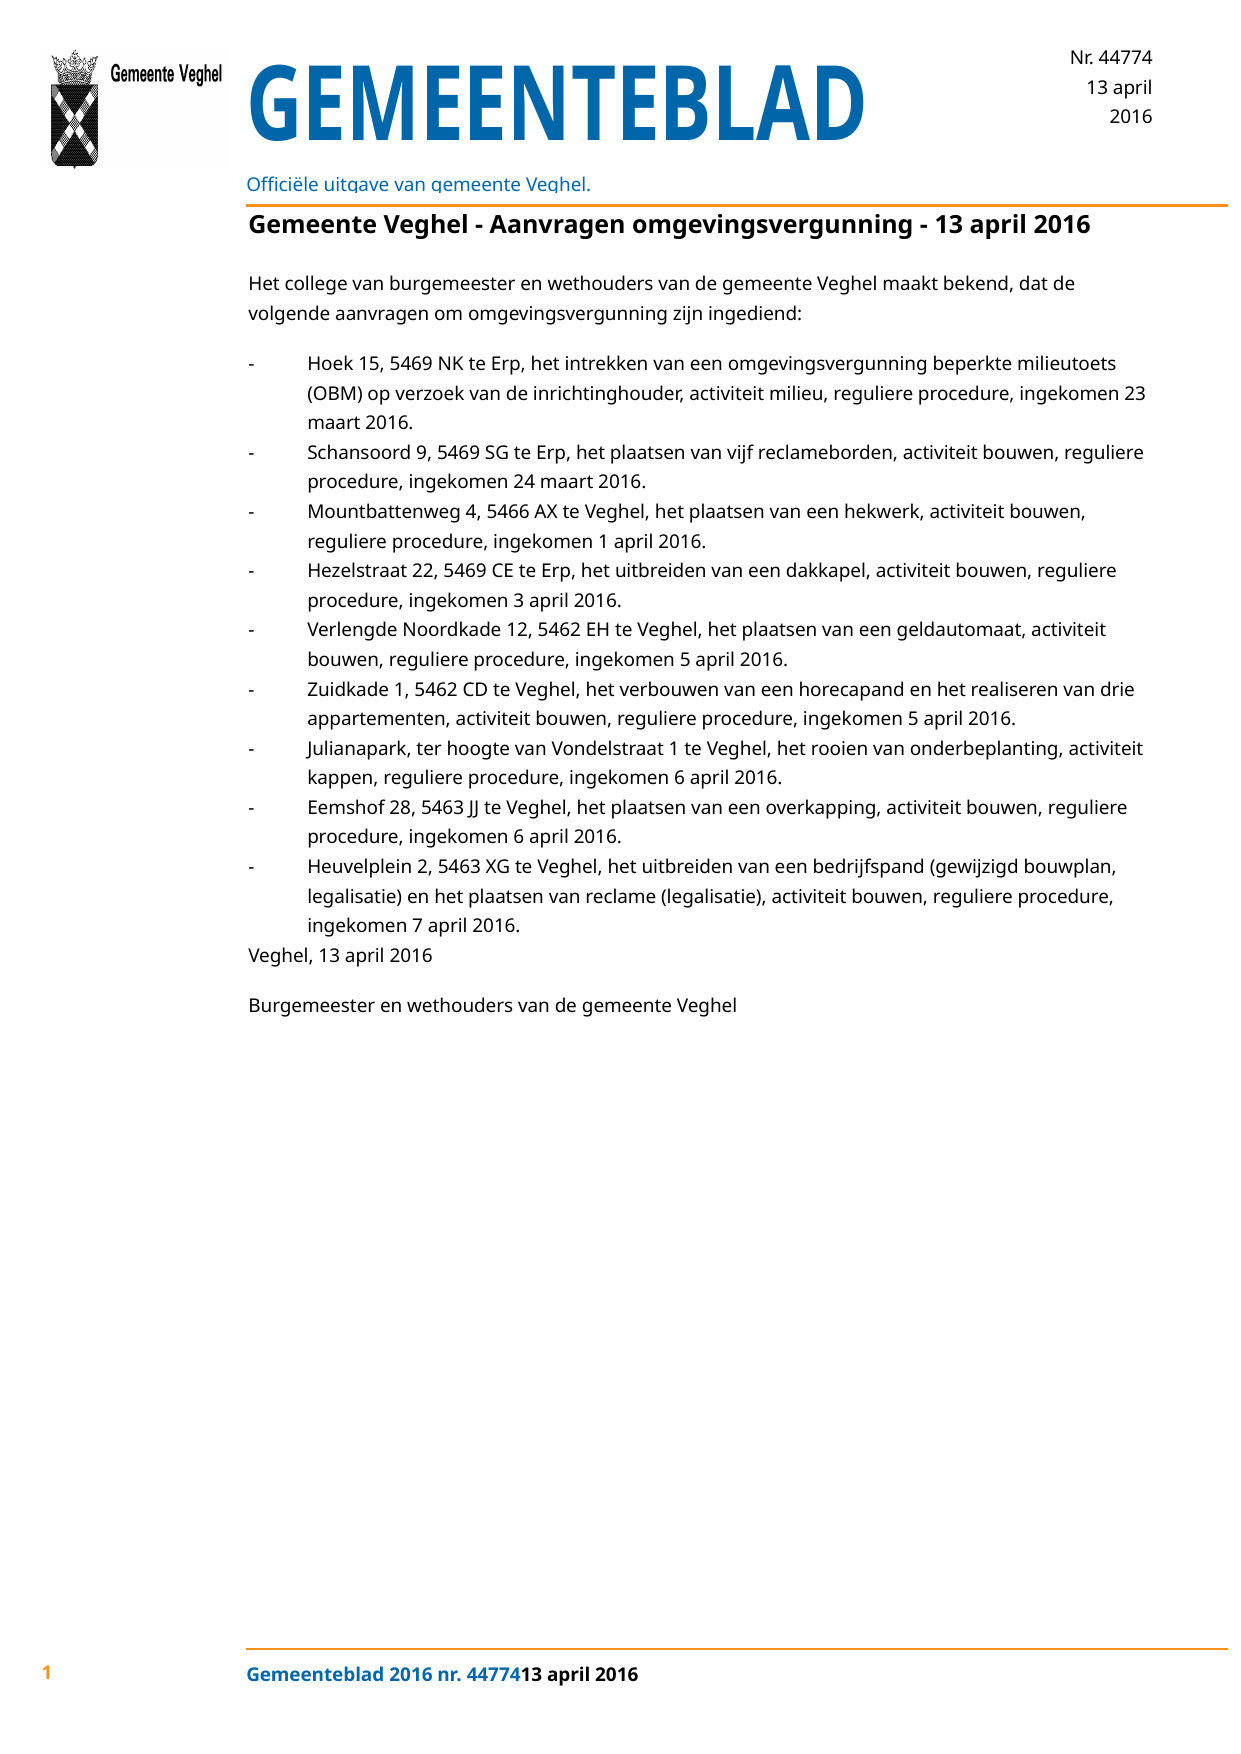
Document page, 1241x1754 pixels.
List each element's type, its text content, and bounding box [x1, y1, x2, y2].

list Verlengde Noordkade 12, 5462 EH te Veghel, het plaatsen van een geldautomaat, activiteit bouwen, reguliere procedure, ingekomen 5 april 2016. [248, 617, 1152, 672]
list Eemshof 28, 5463 JJ te Veghel, het plaatsen van een overkapping, activiteit bouwen, reguliere procedure, ingekomen 6 april 2016. [248, 794, 1152, 849]
list Zuidkade 1, 5462 CD te Veghel, het verbouwen van een horecapand en het realiseren van drie appartementen, activiteit bouwen, reguliere procedure, ingekomen 5 april 2016. [248, 676, 1152, 731]
text Veghel, 13 april 2016 [248, 942, 1152, 968]
list Heuvelplein 2, 5463 XG te Veghel, het uitbreiden van een bedrijfspand (gewijzigd bouwplan, legalisatie) en het plaatsen van reclame (legalisatie), activiteit bouwen, reguliere procedure, ingekomen 7 april 2016. [248, 853, 1152, 938]
list Julianapark, ter hoogte van Vondelstraat 1 te Veghel, het rooien van onderbeplanting, activiteit kappen, reguliere procedure, ingekomen 6 april 2016. [248, 735, 1152, 790]
list Mountbattenweg 4, 5466 AX te Veghel, het plaatsen van een hekwerk, activiteit bouwen, reguliere procedure, ingekomen 1 april 2016. [248, 498, 1152, 553]
picture [41, 47, 231, 172]
text Gemeente Veghel - Aanvragen omgevingsvergunning - 13 april 2016 [248, 207, 1152, 241]
text Het college van burgemeester en wethouders van de gemeente Veghel maakt bekend, dat de volgende aanvragen om omgevingsvergunning zijn ingediend: [248, 270, 1152, 326]
list Hoek 15, 5469 NK te Erp, het intrekken van een omgevingsvergunning beperkte milieutoets (OBM) op verzoek van de inrichtinghouder, activiteit milieu, reguliere procedure, ingekomen 23 maart 2016. [248, 350, 1152, 435]
list Hezelstraat 22, 5469 CE te Erp, het uitbreiden van een dakkapel, activiteit bouwen, reguliere procedure, ingekomen 3 april 2016. [248, 557, 1152, 613]
text Burgemeester en wethouders van de gemeente Veghel [248, 992, 1152, 1018]
list Schansoord 9, 5469 SG te Erp, het plaatsen van vijf reclameborden, activiteit bouwen, reguliere procedure, ingekomen 24 maart 2016. [248, 439, 1152, 494]
